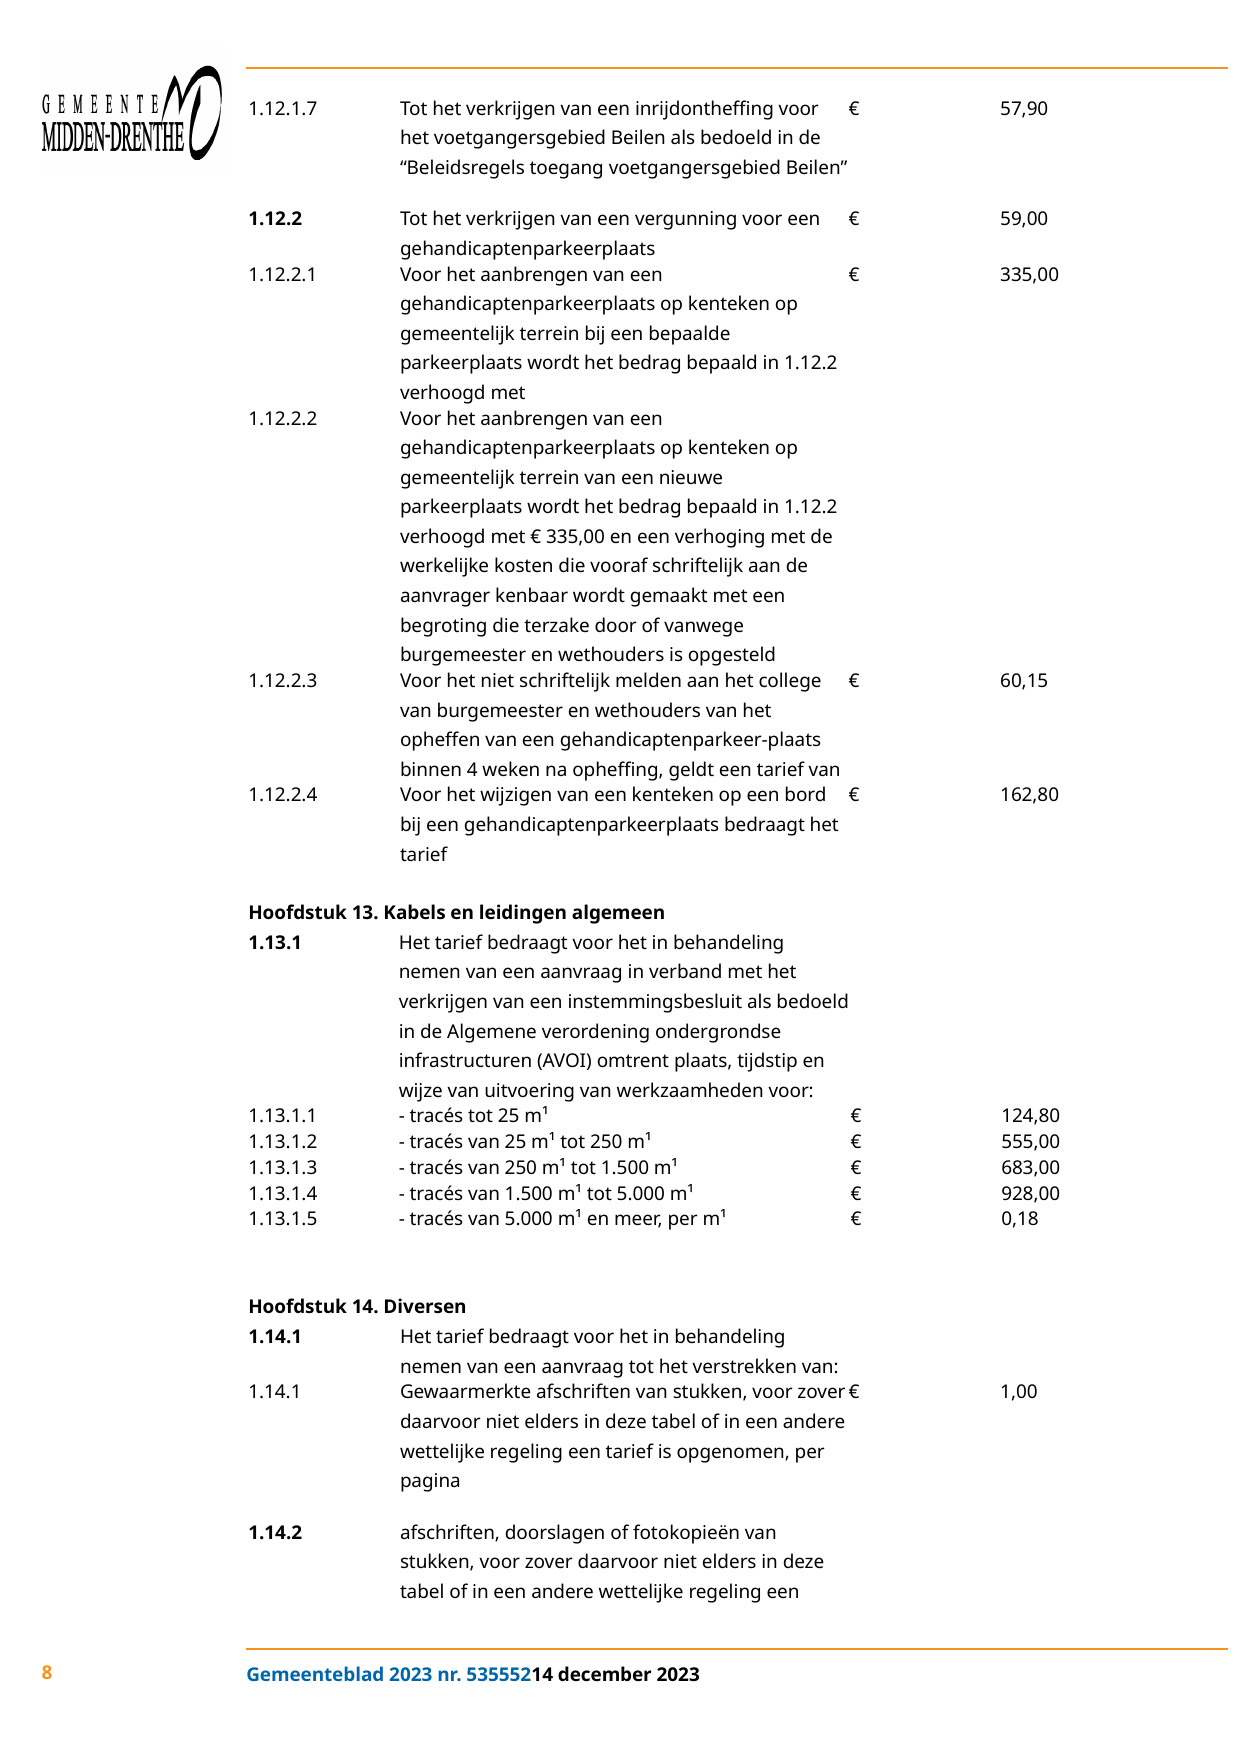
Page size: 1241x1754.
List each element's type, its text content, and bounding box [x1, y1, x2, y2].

table_cell [848, 180, 1000, 205]
table_cell Tot het verkrijgen van een vergunning voor een gehandicaptenparkeerplaats [400, 205, 848, 261]
table_cell Tot het verkrijgen van een inrijdontheffing voor het voetgangersgebied Beilen als bedoeld in de “Beleidsregels toegang voetgangersgebied Beilen” [400, 95, 848, 180]
table_cell 1.12.2.4 [248, 782, 400, 867]
table_cell 1.13.1.5 [248, 1206, 398, 1231]
table_cell € [848, 261, 1000, 405]
table_cell 1,00 [1000, 1379, 1152, 1493]
table_cell 1.12.2.3 [248, 667, 400, 782]
picture [41, 47, 231, 172]
table_cell € [850, 1154, 1001, 1180]
table_cell 335,00 [1000, 261, 1152, 405]
table_cell Voor het aanbrengen van een gehandicaptenparkeerplaats op kenteken op gemeentelijk terrein bij een bepaalde parkeerplaats wordt het bedrag bepaald in 1.12.2 verhoogd met [400, 261, 848, 405]
table_cell 1.12.2.1 [248, 261, 400, 405]
table_cell - tracés tot 25 m¹ [399, 1103, 850, 1128]
table_cell € [850, 1103, 1001, 1128]
table_cell Voor het aanbrengen van een gehandicaptenparkeerplaats op kenteken op gemeentelijk terrein van een nieuwe parkeerplaats wordt het bedrag bepaald in 1.12.2 verhoogd met € 335,00 en een verhoging met de werkelijke kosten die vooraf schriftelijk aan de aanvrager kenbaar wordt gemaakt met een begroting die terzake door of vanwege burgemeester en wethouders is opgesteld [400, 405, 848, 667]
table_cell [400, 1493, 848, 1519]
text Hoofdstuk 14. Diversen [248, 1294, 1152, 1319]
table_cell € [850, 1180, 1001, 1206]
table_cell 1.12.1.7 [248, 95, 400, 180]
table_cell Voor het wijzigen van een kenteken op een bord bij een gehandicaptenparkeerplaats bedraagt het tarief [400, 782, 848, 867]
table_cell 1.14.1 [248, 1379, 400, 1493]
table_cell - tracés van 5.000 m¹ en meer, per m¹ [399, 1206, 850, 1231]
table_cell 928,00 [1001, 1180, 1152, 1206]
table_cell Voor het niet schriftelijk melden aan het college van burgemeester en wethouders van het opheffen van een gehandicaptenparkeer-plaats binnen 4 weken na opheffing, geldt een tarief van [400, 667, 848, 782]
table_cell Gewaarmerkte afschriften van stukken, voor zover daarvoor niet elders in deze tabel of in een andere wettelijke regeling een tarief is opgenomen, per pagina [400, 1379, 848, 1493]
table_cell 1.13.1.3 [248, 1154, 398, 1180]
table_header [848, 1324, 1000, 1379]
table_cell 124,80 [1001, 1103, 1152, 1128]
table_cell € [848, 95, 1000, 180]
table_cell 60,15 [1000, 667, 1152, 782]
table_cell afschriften, doorslagen of fotokopieën van stukken, voor zover daarvoor niet elders in deze tabel of in een andere wettelijke regeling een [400, 1519, 848, 1604]
table_cell 1.12.2.2 [248, 405, 400, 667]
table_header Het tarief bedraagt voor het in behandeling nemen van een aanvraag in verband met het verkrijgen van een instemmingsbesluit als bedoeld in de Algemene verordening ondergrondse infrastructuren (AVOI) omtrent plaats, tijdstip en wijze van uitvoering van werkzaamheden voor: [399, 929, 850, 1103]
table_cell € [850, 1129, 1001, 1154]
table_cell 59,00 [1000, 205, 1152, 261]
table_cell [248, 1493, 400, 1519]
table_cell € [848, 782, 1000, 867]
table_header [850, 929, 1001, 1103]
table_cell 1.13.1.4 [248, 1180, 398, 1206]
table_header [1000, 1324, 1152, 1379]
table_cell - tracés van 250 m¹ tot 1.500 m¹ [399, 1154, 850, 1180]
table_cell 1.13.1.1 [248, 1103, 398, 1128]
table_cell € [850, 1206, 1001, 1231]
table_cell € [848, 667, 1000, 782]
table_header 1.14.1 [248, 1324, 400, 1379]
table_cell 683,00 [1001, 1154, 1152, 1180]
table_cell [248, 180, 400, 205]
table_cell 555,00 [1001, 1129, 1152, 1154]
table_cell - tracés van 25 m¹ tot 250 m¹ [399, 1129, 850, 1154]
table_cell [848, 405, 1000, 667]
table_cell [1000, 1519, 1152, 1604]
table_cell 162,80 [1000, 782, 1152, 867]
text Hoofdstuk 13. Kabels en leidingen algemeen [248, 899, 1152, 925]
table_cell 1.12.2 [248, 205, 400, 261]
table_cell [848, 1493, 1000, 1519]
table_header [1001, 929, 1152, 1103]
table_cell € [848, 205, 1000, 261]
table_cell [400, 180, 848, 205]
table_header 1.13.1 [248, 929, 398, 1103]
table_cell 0,18 [1001, 1206, 1152, 1231]
table_cell 1.14.2 [248, 1519, 400, 1604]
table_cell 57,90 [1000, 95, 1152, 180]
table_cell [1000, 180, 1152, 205]
table_cell [1000, 405, 1152, 667]
table_cell [848, 1519, 1000, 1604]
table_cell € [848, 1379, 1000, 1493]
table_header Het tarief bedraagt voor het in behandeling nemen van een aanvraag tot het verstrekken van: [400, 1324, 848, 1379]
table_cell [1000, 1493, 1152, 1519]
table_cell - tracés van 1.500 m¹ tot 5.000 m¹ [399, 1180, 850, 1206]
table_cell 1.13.1.2 [248, 1129, 398, 1154]
